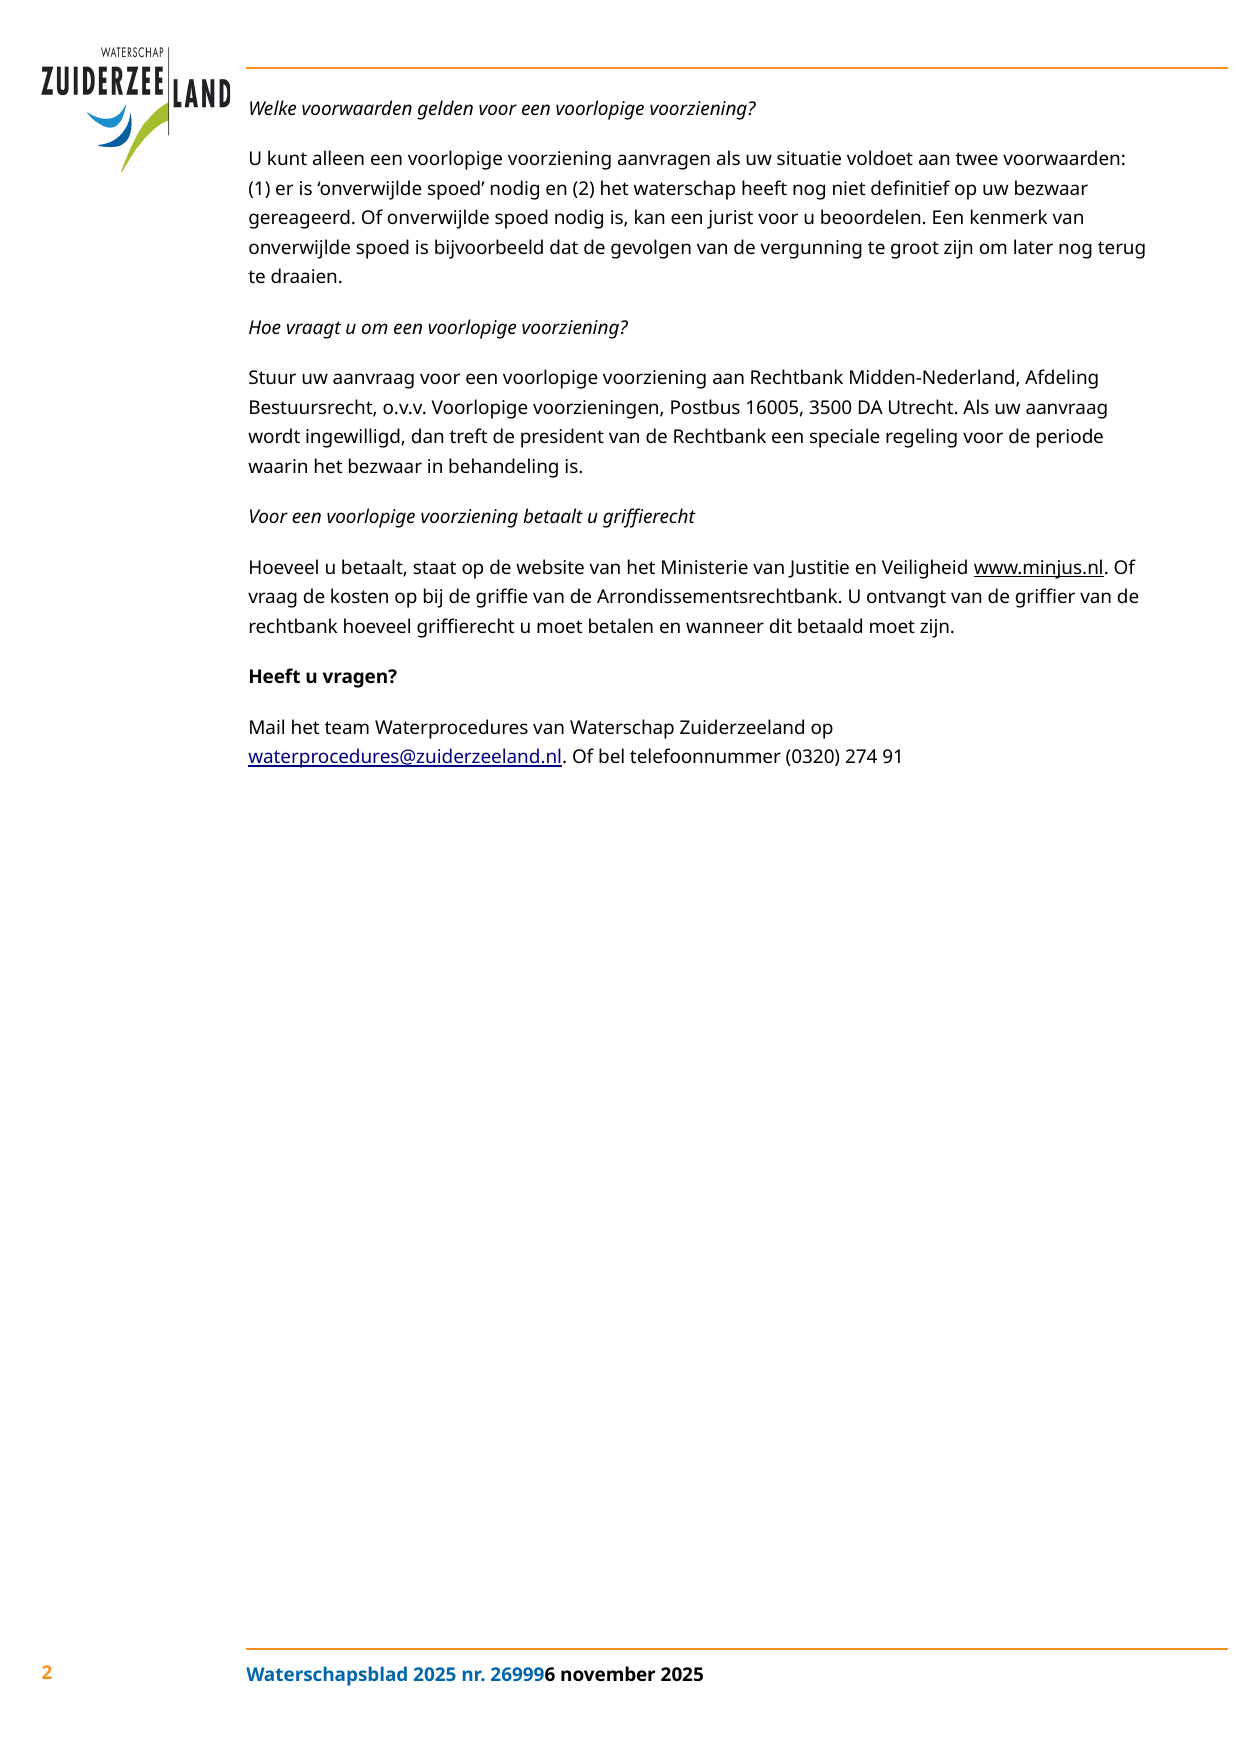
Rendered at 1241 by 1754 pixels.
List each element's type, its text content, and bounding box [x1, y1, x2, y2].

text Heeft u vragen? [248, 663, 1152, 689]
text Hoeveel u betaalt, staat op de website van het Ministerie van Justitie en Veiligheid www.minjus.nl. Of vraag de kosten op bij de griffie van de Arrondissementsrechtbank. U ontvangt van de griffier van de rechtbank hoeveel griffierecht u moet betalen en wanneer dit betaald moet zijn. [248, 554, 1152, 639]
text Hoe vraagt u om een voorlopige voorziening? [248, 314, 1152, 340]
text Stuur uw aanvraag voor een voorlopige voorziening aan Rechtbank Midden-Nederland, Afdeling Bestuursrecht, o.v.v. Voorlopige voorzieningen, Postbus 16005, 3500 DA Utrecht. Als uw aanvraag wordt ingewilligd, dan treft de president van de Rechtbank een speciale regeling voor de periode waarin het bezwaar in behandeling is. [248, 364, 1152, 479]
text U kunt alleen een voorlopige voorziening aanvragen als uw situatie voldoet aan twee voorwaarden: (1) er is ‘onverwijlde spoed’ nodig en (2) het waterschap heeft nog niet definitief op uw bezwaar gereageerd. Of onverwijlde spoed nodig is, kan een jurist voor u beoordelen. Een kenmerk van onverwijlde spoed is bijvoorbeeld dat de gevolgen van de vergunning te groot zijn om later nog terug te draaien. [248, 145, 1152, 289]
text Voor een voorlopige voorziening betaalt u griffierecht [248, 503, 1152, 529]
text Welke voorwaarden gelden voor een voorlopige voorziening? [248, 95, 1152, 121]
picture [41, 47, 231, 172]
text Mail het team Waterprocedures van Waterschap Zuiderzeeland op waterprocedures@zuiderzeeland.nl. Of bel telefoonnummer (0320) 274 91 [248, 714, 1152, 769]
